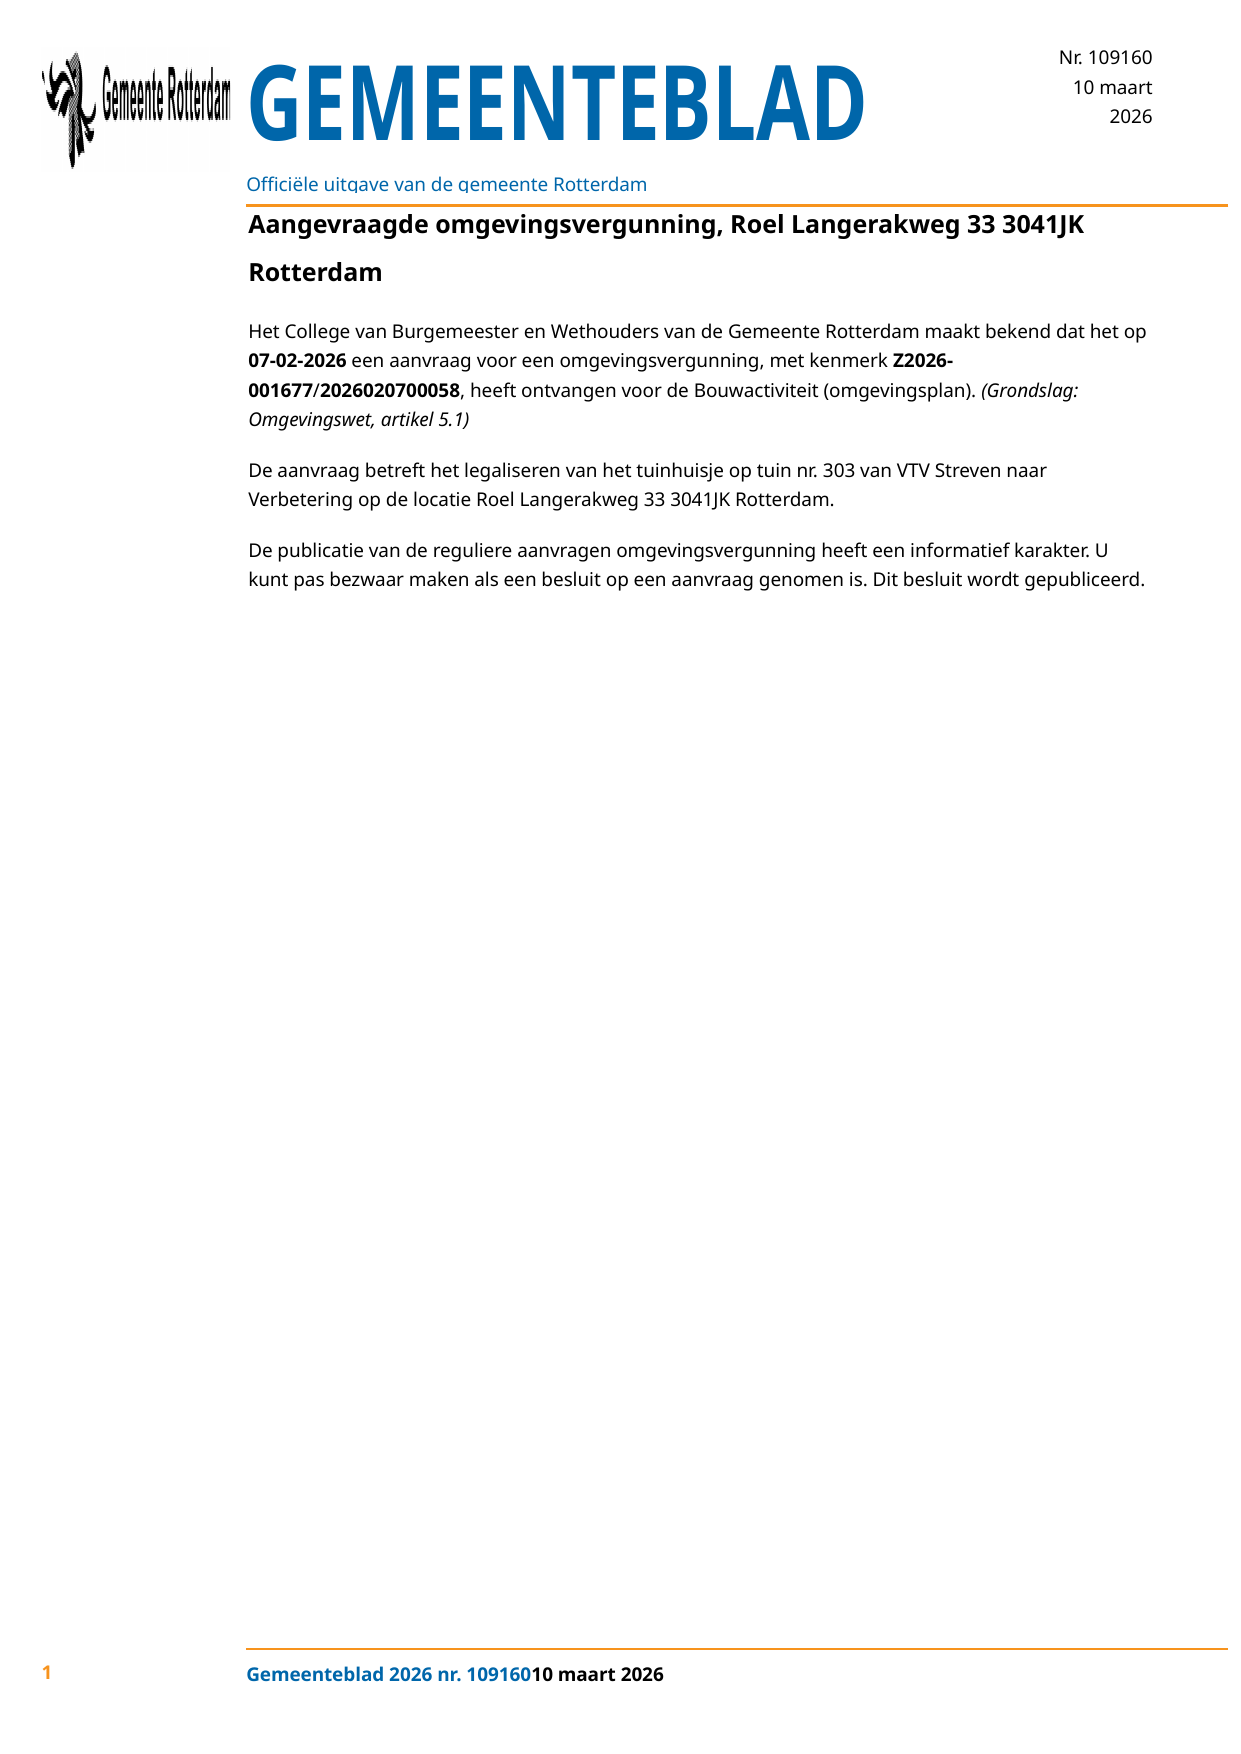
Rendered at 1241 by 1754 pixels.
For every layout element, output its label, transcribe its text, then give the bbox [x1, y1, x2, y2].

picture [41, 47, 231, 172]
text Het College van Burgemeester en Wethouders van de Gemeente Rotterdam maakt bekend dat het op 07-02-2026 een aanvraag voor een omgevingsvergunning, met kenmerk Z2026-001677/2026020700058, heeft ontvangen voor de Bouwactiviteit (omgevingsplan). (Grondslag: Omgevingswet, artikel 5.1) [248, 318, 1152, 432]
text De aanvraag betreft het legaliseren van het tuinhuisje op tuin nr. 303 van VTV Streven naar Verbetering op de locatie Roel Langerakweg 33 3041JK Rotterdam. [248, 457, 1152, 512]
text Aangevraagde omgevingsvergunning, Roel Langerakweg 33 3041JK Rotterdam [248, 207, 1152, 288]
text De publicatie van de reguliere aanvragen omgevingsvergunning heeft een informatief karakter. U kunt pas bezwaar maken als een besluit op een aanvraag genomen is. Dit besluit wordt gepubliceerd. [248, 537, 1152, 592]
